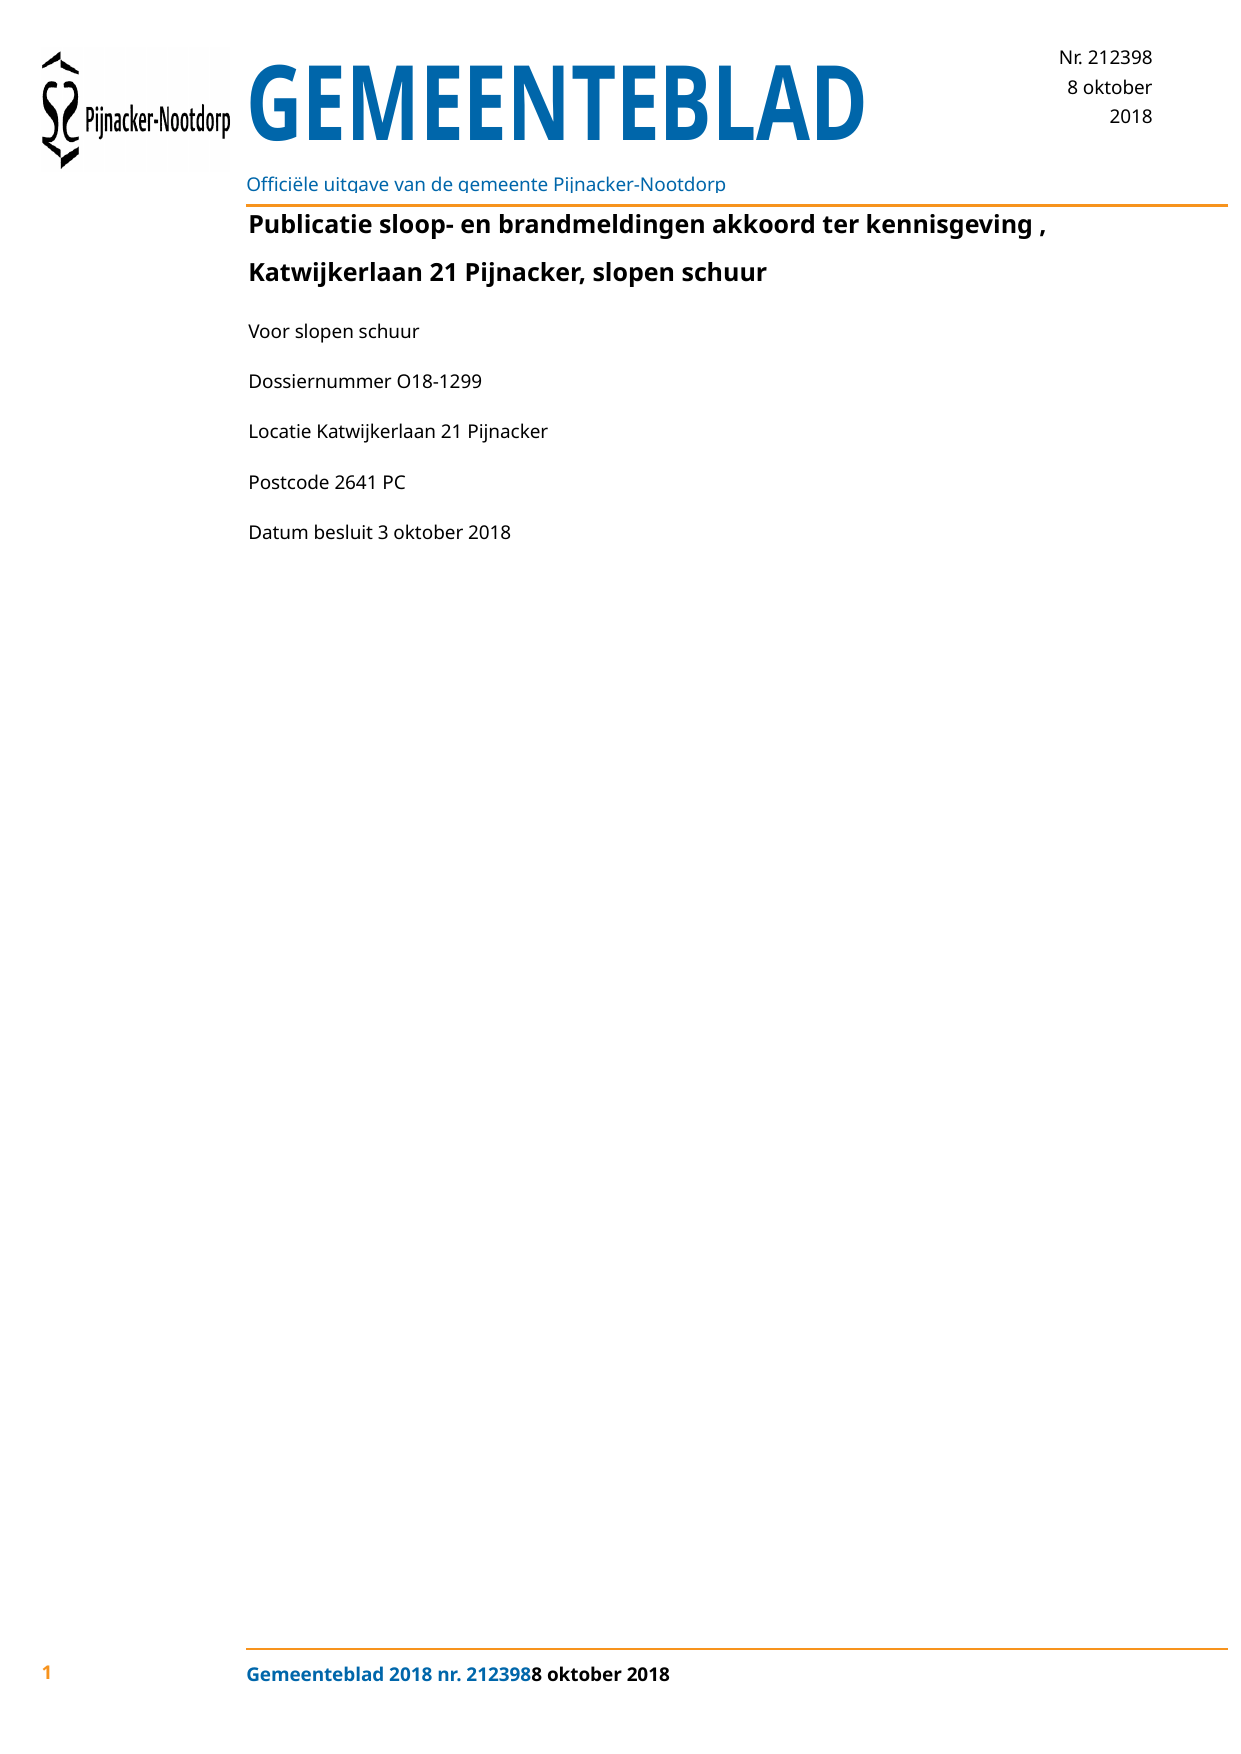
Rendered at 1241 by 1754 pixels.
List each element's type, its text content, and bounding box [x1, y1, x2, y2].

text Datum besluit 3 oktober 2018 [248, 519, 1152, 545]
text Voor slopen schuur [248, 318, 1152, 344]
text Dossiernummer O18-1299 [248, 368, 1152, 394]
text Postcode 2641 PC [248, 469, 1152, 495]
text Publicatie sloop- en brandmeldingen akkoord ter kennisgeving , Katwijkerlaan 21 Pijnacker, slopen schuur [248, 207, 1152, 288]
text Locatie Katwijkerlaan 21 Pijnacker [248, 419, 1152, 444]
picture [41, 47, 231, 172]
